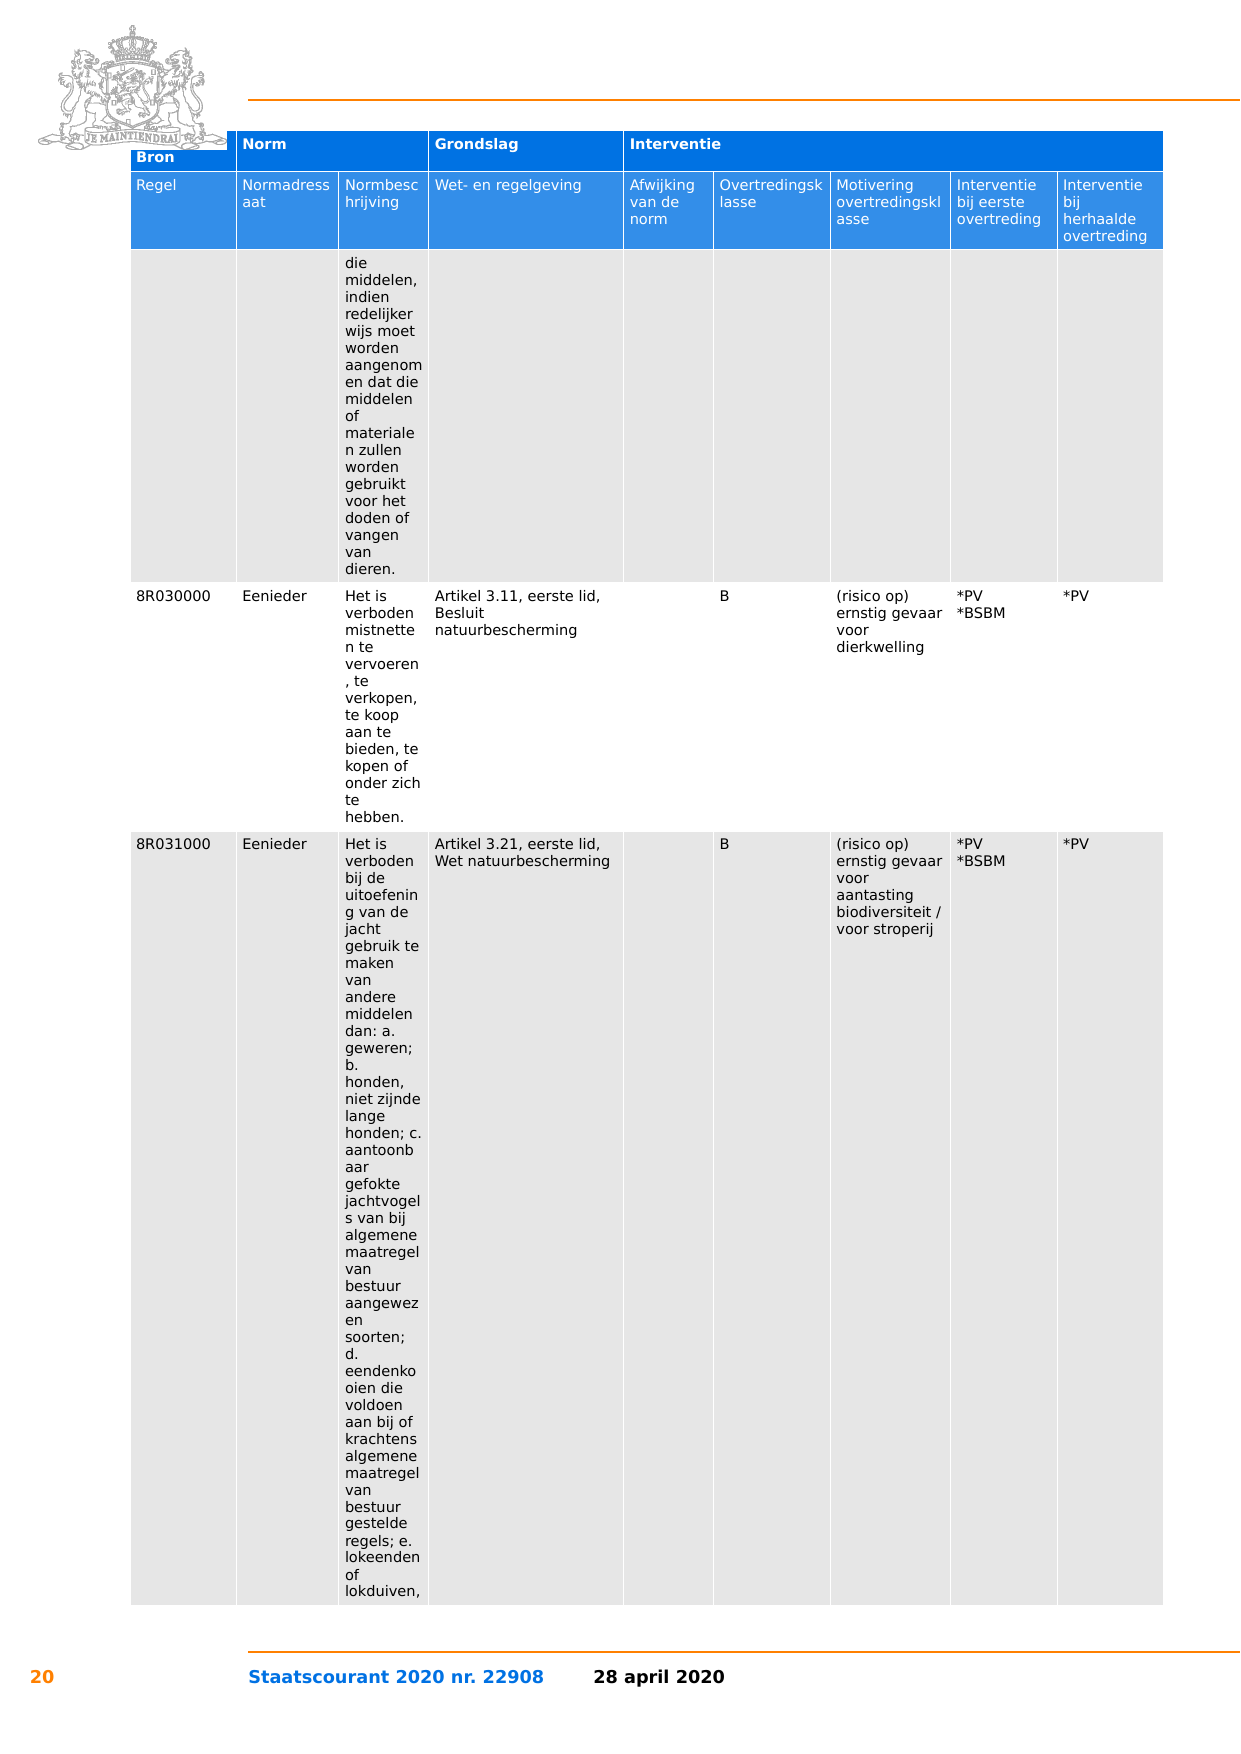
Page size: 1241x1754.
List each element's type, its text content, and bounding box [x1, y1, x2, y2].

table_cell Artikel 3.21, eerste lid, Wet natuurbescherming [429, 832, 623, 1605]
table_cell Het is verboden mistnetten te vervoeren, te verkopen, te koop aan te bieden, te kopen of onder zich te hebben. [339, 584, 428, 831]
table_cell Interventie bij eerste overtreding [951, 172, 1057, 249]
table_cell (risico op) ernstig gevaar voor aantasting biodiversiteit / voor stroperij [831, 832, 950, 1605]
table_cell [1058, 250, 1163, 582]
table_cell *PV *BSBM [951, 584, 1057, 831]
table_cell *PV [1058, 832, 1163, 1605]
table_cell Het is verboden bij de uitoefening van de jacht gebruik te maken van andere middelen dan: a. geweren; b. honden, niet zijnde lange honden; c. aantoonbaar gefokte jachtvogels van bij algemene maatregel van bestuur aangewezen soorten; d. eendenkooien die voldoen aan bij of krachtens algemene maatregel van bestuur gestelde regels; e. lokeenden of lokduiven, [339, 832, 428, 1605]
table_cell (risico op) ernstig gevaar voor dierkwelling [831, 584, 950, 831]
table_header Grondslag [429, 131, 623, 171]
table_cell Eenieder [237, 584, 338, 831]
table_cell 8R030000 [131, 584, 236, 831]
table_cell die middelen, indien redelijkerwijs moet worden aangenomen dat die middelen of materialen zullen worden gebruikt voor het doden of vangen van dieren. [339, 250, 428, 582]
table_cell Afwijking van de norm [624, 172, 713, 249]
table_header Bron [131, 131, 236, 171]
table_cell [831, 250, 950, 582]
table_cell Artikel 3.11, eerste lid, Besluit natuurbescherming [429, 584, 623, 831]
table_cell *PV *BSBM [951, 832, 1057, 1605]
table_cell [237, 250, 338, 582]
picture [38, 25, 227, 150]
table_cell Motivering overtredingsklasse [831, 172, 950, 249]
table_cell [624, 832, 713, 1605]
table_cell [714, 250, 830, 582]
table_cell Interventie bij herhaalde overtreding [1058, 172, 1163, 249]
table_cell [951, 250, 1057, 582]
table_cell [131, 250, 236, 582]
table_cell B [714, 832, 830, 1605]
table_cell [624, 250, 713, 582]
table_cell Regel [131, 172, 236, 249]
table_cell [624, 584, 713, 831]
table_header Interventie [624, 131, 1163, 171]
table_cell *PV [1058, 584, 1163, 831]
table_cell 8R031000 [131, 832, 236, 1605]
table_cell Overtredingsklasse [714, 172, 830, 249]
table_cell Wet- en regelgeving [429, 172, 623, 249]
table_cell B [714, 584, 830, 831]
table_cell Normbeschrijving [339, 172, 428, 249]
table_header Norm [237, 131, 428, 171]
table_cell [429, 250, 623, 582]
table_cell Normadressaat [237, 172, 338, 249]
table_cell Eenieder [237, 832, 338, 1605]
